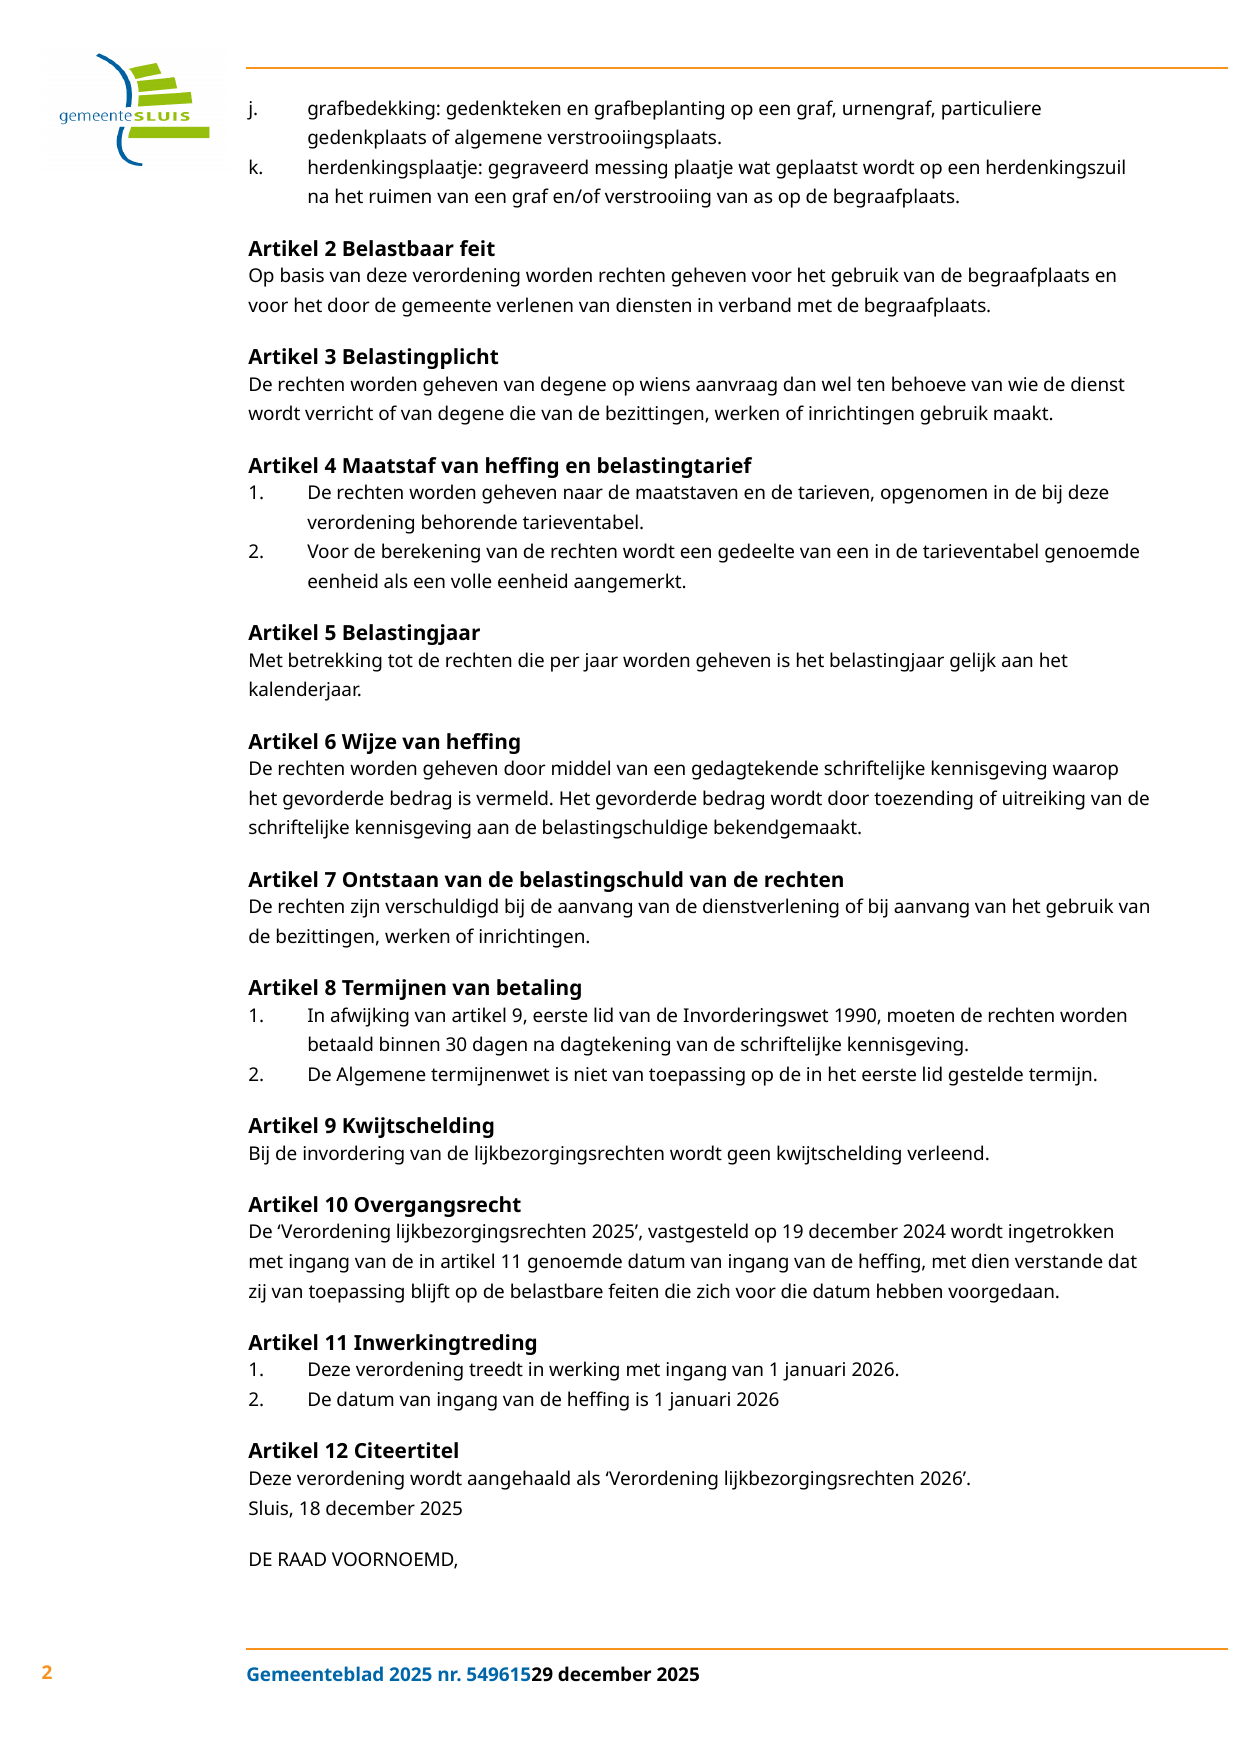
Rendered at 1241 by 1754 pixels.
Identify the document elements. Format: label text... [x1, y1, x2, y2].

text DE RAAD VOORNOEMD, [248, 1546, 1152, 1572]
text Met betrekking tot de rechten die per jaar worden geheven is het belastingjaar gelijk aan het kalenderjaar. [248, 647, 1152, 702]
text Op basis van deze verordening worden rechten geheven voor het gebruik van de begraafplaats en voor het door de gemeente verlenen van diensten in verband met de begraafplaats. [248, 262, 1152, 318]
text Artikel 6 Wijze van heffing [248, 727, 1152, 755]
text De ‘Verordening lijkbezorgingsrechten 2025’, vastgesteld op 19 december 2024 wordt ingetrokken met ingang van de in artikel 11 genoemde datum van ingang van de heffing, met dien verstande dat zij van toepassing blijft op de belastbare feiten die zich voor die datum hebben voorgedaan. [248, 1219, 1152, 1303]
text Artikel 2 Belastbaar feit [248, 234, 1152, 262]
text Deze verordening wordt aangehaald als ‘Verordening lijkbezorgingsrechten 2026’. [248, 1465, 1152, 1491]
list Voor de berekening van de rechten wordt een gedeelte van een in de tarieventabel genoemde eenheid als een volle eenheid aangemerkt. [248, 538, 1152, 594]
text De rechten worden geheven door middel van een gedagtekende schriftelijke kennisgeving waarop het gevorderde bedrag is vermeld. Het gevorderde bedrag wordt door toezending of uitreiking van de schriftelijke kennisgeving aan de belastingschuldige bekendgemaakt. [248, 755, 1152, 840]
text Artikel 5 Belastingjaar [248, 618, 1152, 647]
list De datum van ingang van de heffing is 1 januari 2026 [248, 1386, 1152, 1412]
text De rechten worden geheven van degene op wiens aanvraag dan wel ten behoeve van wie de dienst wordt verricht of van degene die van de bezittingen, werken of inrichtingen gebruik maakt. [248, 371, 1152, 426]
list In afwijking van artikel 9, eerste lid van de Invorderingswet 1990, moeten de rechten worden betaald binnen 30 dagen na dagtekening van de schriftelijke kennisgeving. [248, 1002, 1152, 1057]
text Bij de invordering van de lijkbezorgingsrechten wordt geen kwijtschelding verleend. [248, 1140, 1152, 1166]
text Artikel 10 Overgangsrecht [248, 1190, 1152, 1219]
list De Algemene termijnenwet is niet van toepassing op de in het eerste lid gestelde termijn. [248, 1061, 1152, 1087]
text Artikel 8 Termijnen van betaling [248, 973, 1152, 1002]
list grafbedekking: gedenkteken en grafbeplanting op een graf, urnengraf, particuliere gedenkplaats of algemene verstrooiingsplaats. [248, 95, 1152, 150]
text Artikel 4 Maatstaf van heffing en belastingtarief [248, 451, 1152, 479]
text Artikel 11 Inwerkingtreding [248, 1328, 1152, 1357]
text De rechten zijn verschuldigd bij de aanvang van de dienstverlening of bij aanvang van het gebruik van de bezittingen, werken of inrichtingen. [248, 893, 1152, 949]
text Artikel 3 Belastingplicht [248, 342, 1152, 371]
list Deze verordening treedt in werking met ingang van 1 januari 2026. [248, 1357, 1152, 1382]
text Artikel 9 Kwijtschelding [248, 1111, 1152, 1140]
text Sluis, 18 december 2025 [248, 1495, 1152, 1520]
text Artikel 12 Citeertitel [248, 1437, 1152, 1465]
picture [41, 47, 231, 172]
list De rechten worden geheven naar de maatstaven en de tarieven, opgenomen in de bij deze verordening behorende tarieventabel. [248, 479, 1152, 534]
list herdenkingsplaatje: gegraveerd messing plaatje wat geplaatst wordt op een herdenkingszuil na het ruimen van een graf en/of verstrooiing van as op de begraafplaats. [248, 154, 1152, 209]
text Artikel 7 Ontstaan van de belastingschuld van de rechten [248, 865, 1152, 893]
